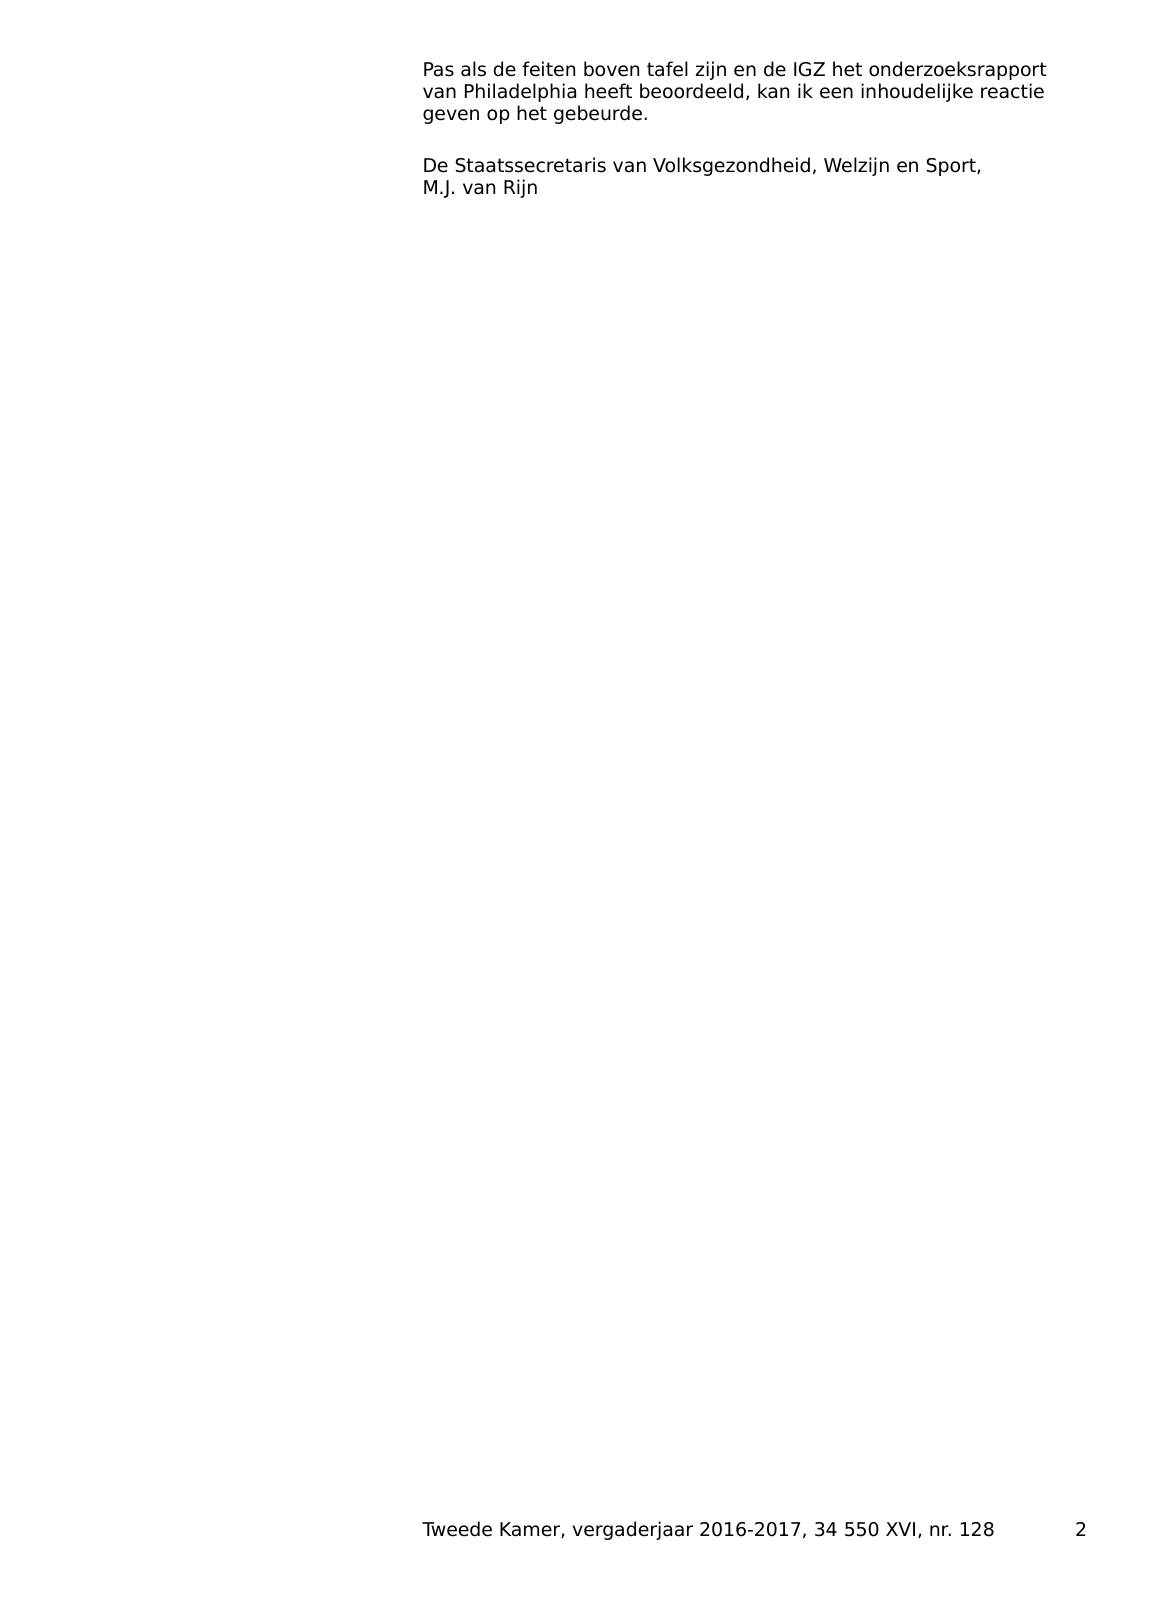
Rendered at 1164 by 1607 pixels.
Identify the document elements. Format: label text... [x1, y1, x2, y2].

text Pas als de feiten boven tafel zijn en de IGZ het onderzoeksrapport van Philadelphia heeft beoordeeld, kan ik een inhoudelijke reactie geven op het gebeurde. [422, 59, 1087, 125]
text De Staatssecretaris van Volksgezondheid, Welzijn en Sport, M.J. van Rijn [422, 155, 1087, 199]
